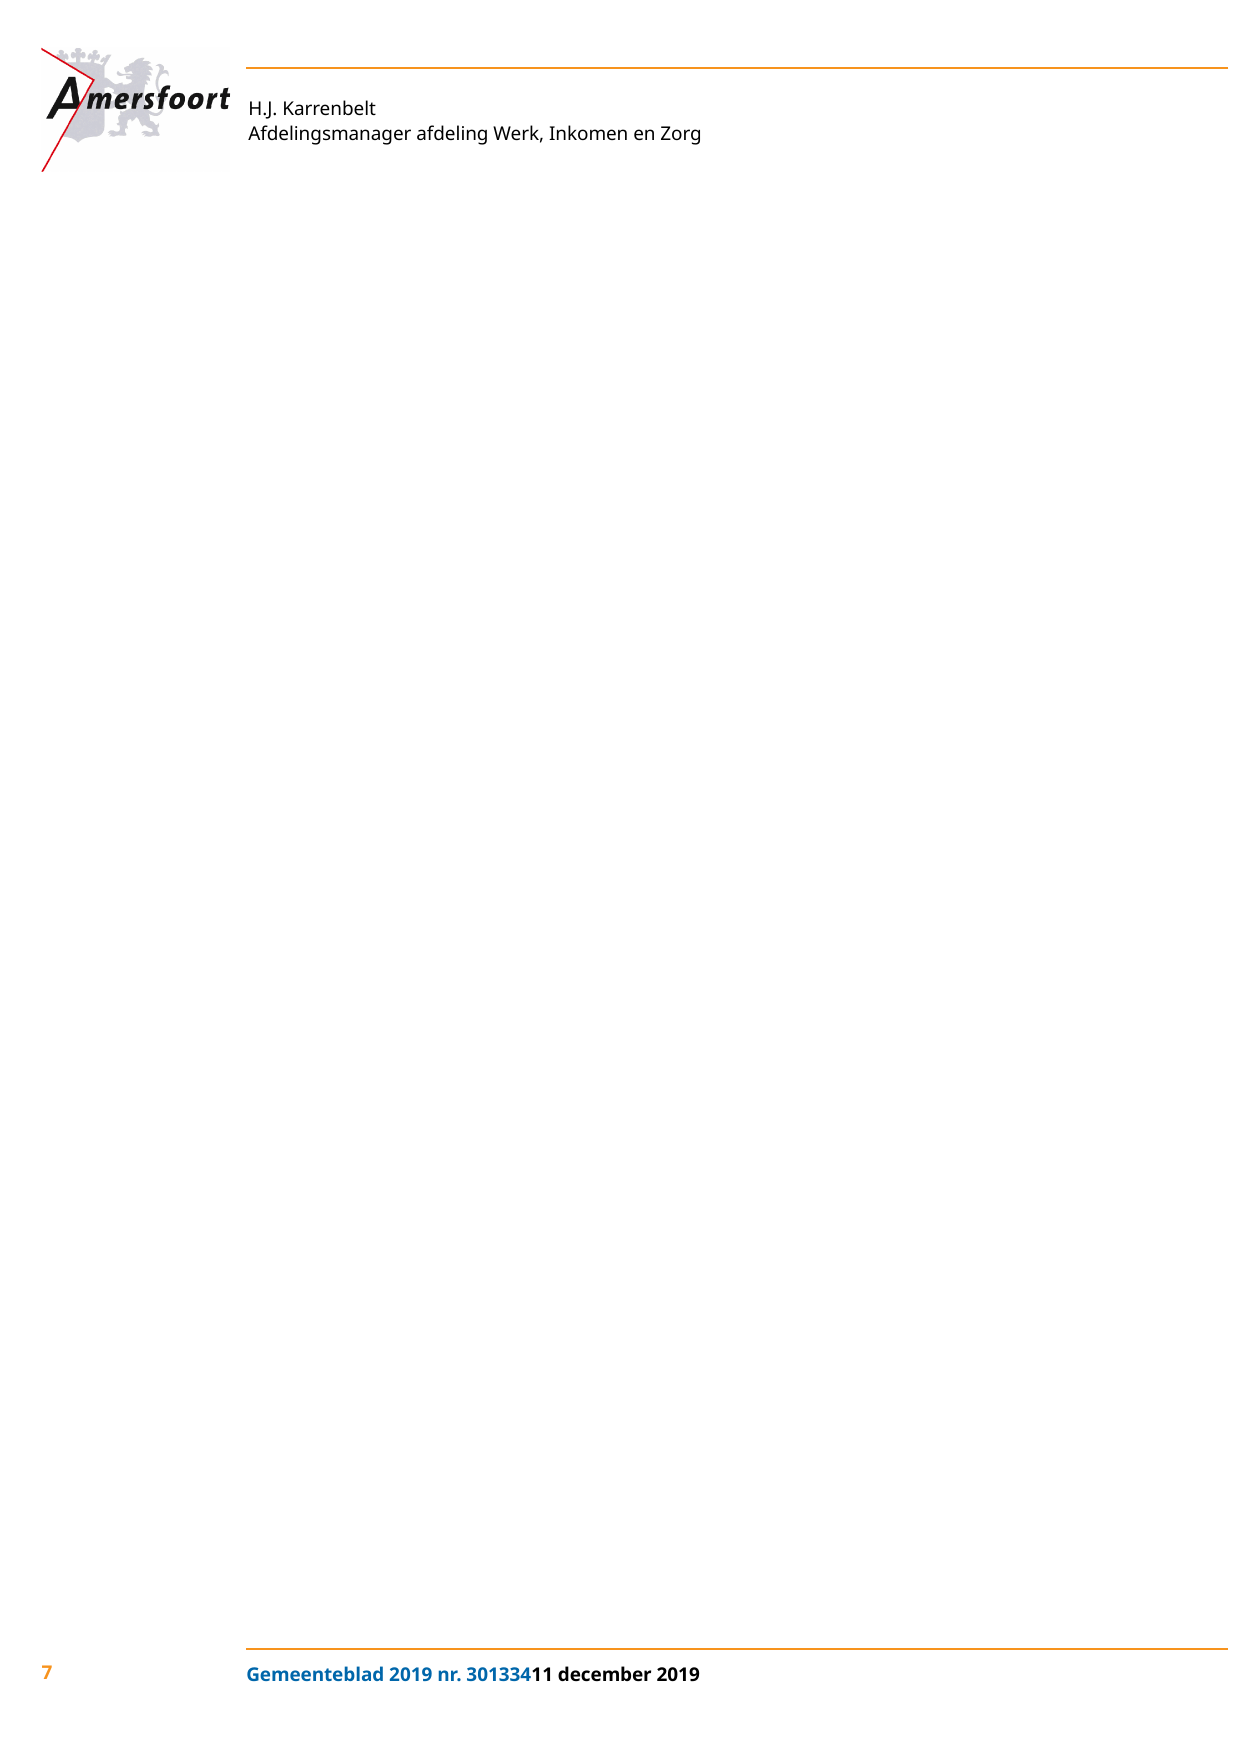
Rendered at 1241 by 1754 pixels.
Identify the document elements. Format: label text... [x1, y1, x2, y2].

text Afdelingsmanager afdeling Werk, Inkomen en Zorg [248, 121, 1152, 146]
picture [41, 47, 231, 172]
text H.J. Karrenbelt [248, 95, 1152, 121]
